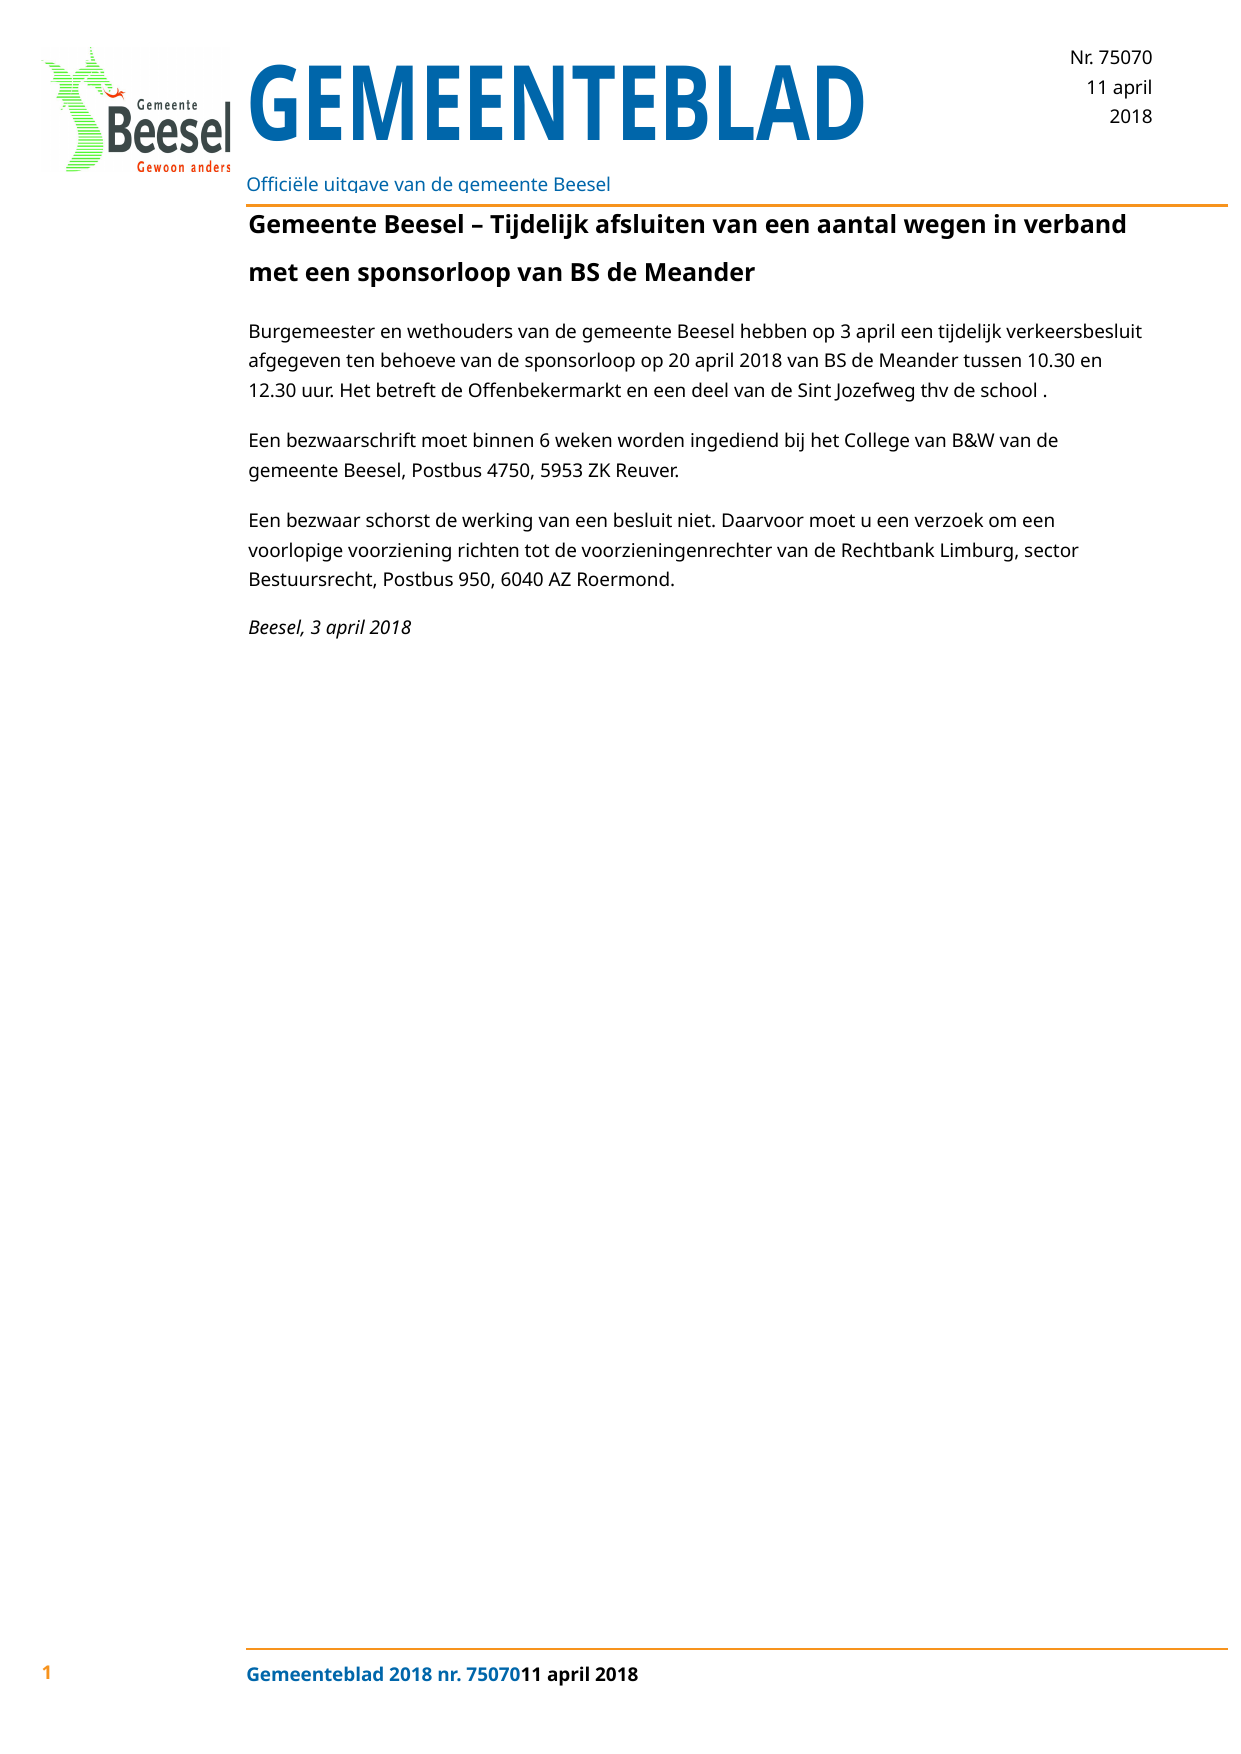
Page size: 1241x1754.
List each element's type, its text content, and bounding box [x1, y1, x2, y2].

text Een bezwaar schorst de werking van een besluit niet. Daarvoor moet u een verzoek om een voorlopige voorziening richten tot de voorzieningenrechter van de Rechtbank Limburg, sector Bestuursrecht, Postbus 950, 6040 AZ Roermond. [248, 507, 1152, 592]
text Een bezwaarschrift moet binnen 6 weken worden ingediend bij het College van B&W van de gemeente Beesel, Postbus 4750, 5953 ZK Reuver. [248, 427, 1152, 483]
text Gemeente Beesel – Tijdelijk afsluiten van een aantal wegen in verband met een sponsorloop van BS de Meander [248, 207, 1152, 288]
text Burgemeester en wethouders van de gemeente Beesel hebben op 3 april een tijdelijk verkeersbesluit afgegeven ten behoeve van de sponsorloop op 20 april 2018 van BS de Meander tussen 10.30 en 12.30 uur. Het betreft de Offenbekermarkt en een deel van de Sint Jozefweg thv de school . [248, 318, 1152, 403]
picture [41, 47, 231, 172]
text Beesel, 3 april 2018 [248, 614, 1152, 640]
